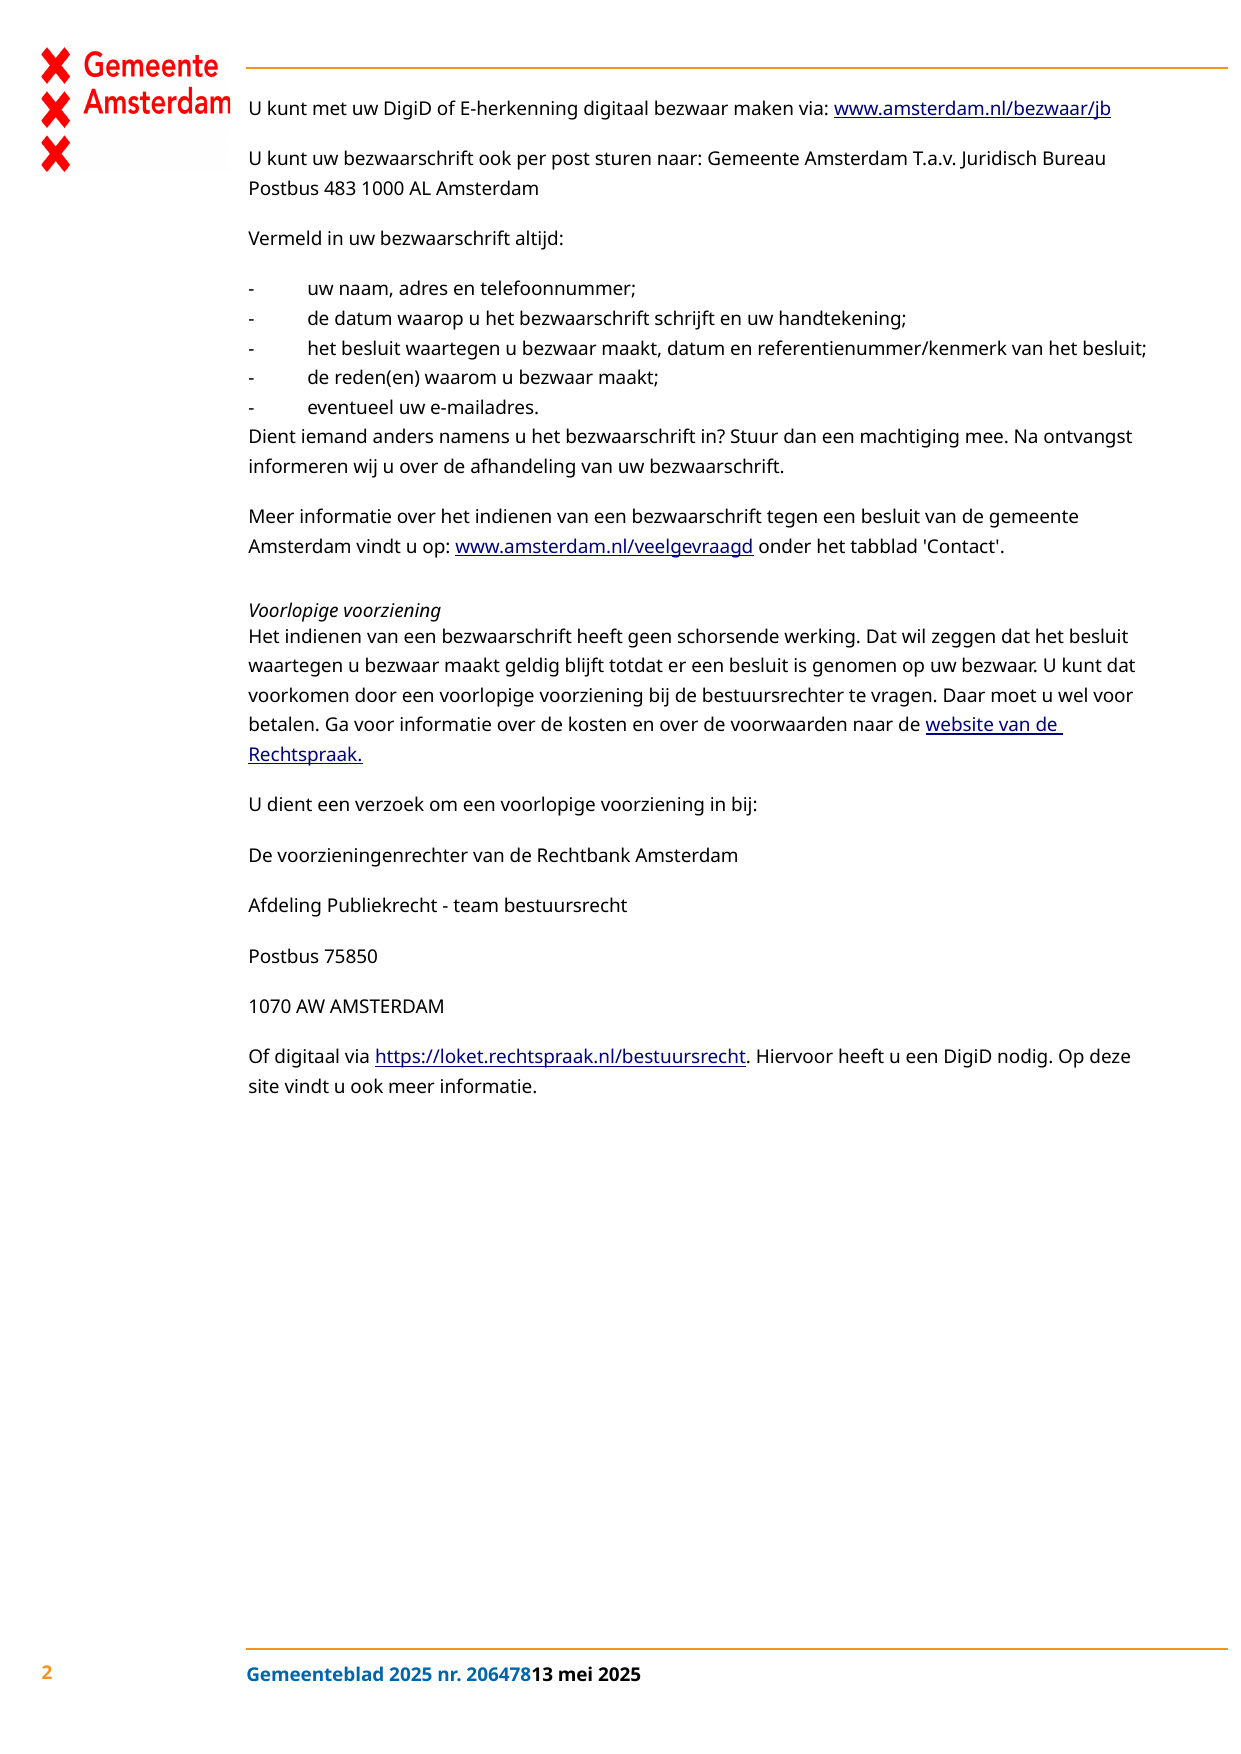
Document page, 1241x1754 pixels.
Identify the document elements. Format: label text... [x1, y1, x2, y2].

list de reden(en) waarom u bezwaar maakt; [248, 364, 1152, 390]
text Of digitaal via https://loket.rechtspraak.nl/bestuursrecht. Hiervoor heeft u een DigiD nodig. Op deze site vindt u ook meer informatie. [248, 1044, 1152, 1099]
text 1070 AW AMSTERDAM [248, 993, 1152, 1019]
text U kunt met uw DigiD of E-herkenning digitaal bezwaar maken via: www.amsterdam.nl/bezwaar/jb [248, 95, 1152, 121]
text Voorlopige voorziening [248, 597, 1152, 623]
text Dient iemand anders namens u het bezwaarschrift in? Stuur dan een machtiging mee. Na ontvangst informeren wij u over de afhandeling van uw bezwaarschrift. [248, 423, 1152, 479]
list eventueel uw e-mailadres. [248, 394, 1152, 420]
list de datum waarop u het bezwaarschrift schrijft en uw handtekening; [248, 305, 1152, 331]
text U dient een verzoek om een voorlopige voorziening in bij: [248, 792, 1152, 817]
text Vermeld in uw bezwaarschrift altijd: [248, 225, 1152, 251]
text Afdeling Publiekrecht - team bestuursrecht [248, 892, 1152, 918]
text U kunt uw bezwaarschrift ook per post sturen naar: Gemeente Amsterdam T.a.v. Juridisch Bureau Postbus 483 1000 AL Amsterdam [248, 145, 1152, 201]
picture [41, 47, 231, 172]
text Het indienen van een bezwaarschrift heeft geen schorsende werking. Dat wil zeggen dat het besluit waartegen u bezwaar maakt geldig blijft totdat er een besluit is genomen op uw bezwaar. U kunt dat voorkomen door een voorlopige voorziening bij de bestuursrechter te vragen. Daar moet u wel voor betalen. Ga voor informatie over de kosten en over de voorwaarden naar de website van de Rechtspraak. [248, 623, 1152, 767]
list het besluit waartegen u bezwaar maakt, datum en referentienummer/kenmerk van het besluit; [248, 335, 1152, 361]
list uw naam, adres en telefoonnummer; [248, 276, 1152, 301]
text De voorzieningenrechter van de Rechtbank Amsterdam [248, 842, 1152, 868]
text Meer informatie over het indienen van een bezwaarschrift tegen een besluit van de gemeente Amsterdam vindt u op: www.amsterdam.nl/veelgevraagd onder het tabblad 'Contact'. [248, 503, 1152, 559]
text Postbus 75850 [248, 943, 1152, 968]
